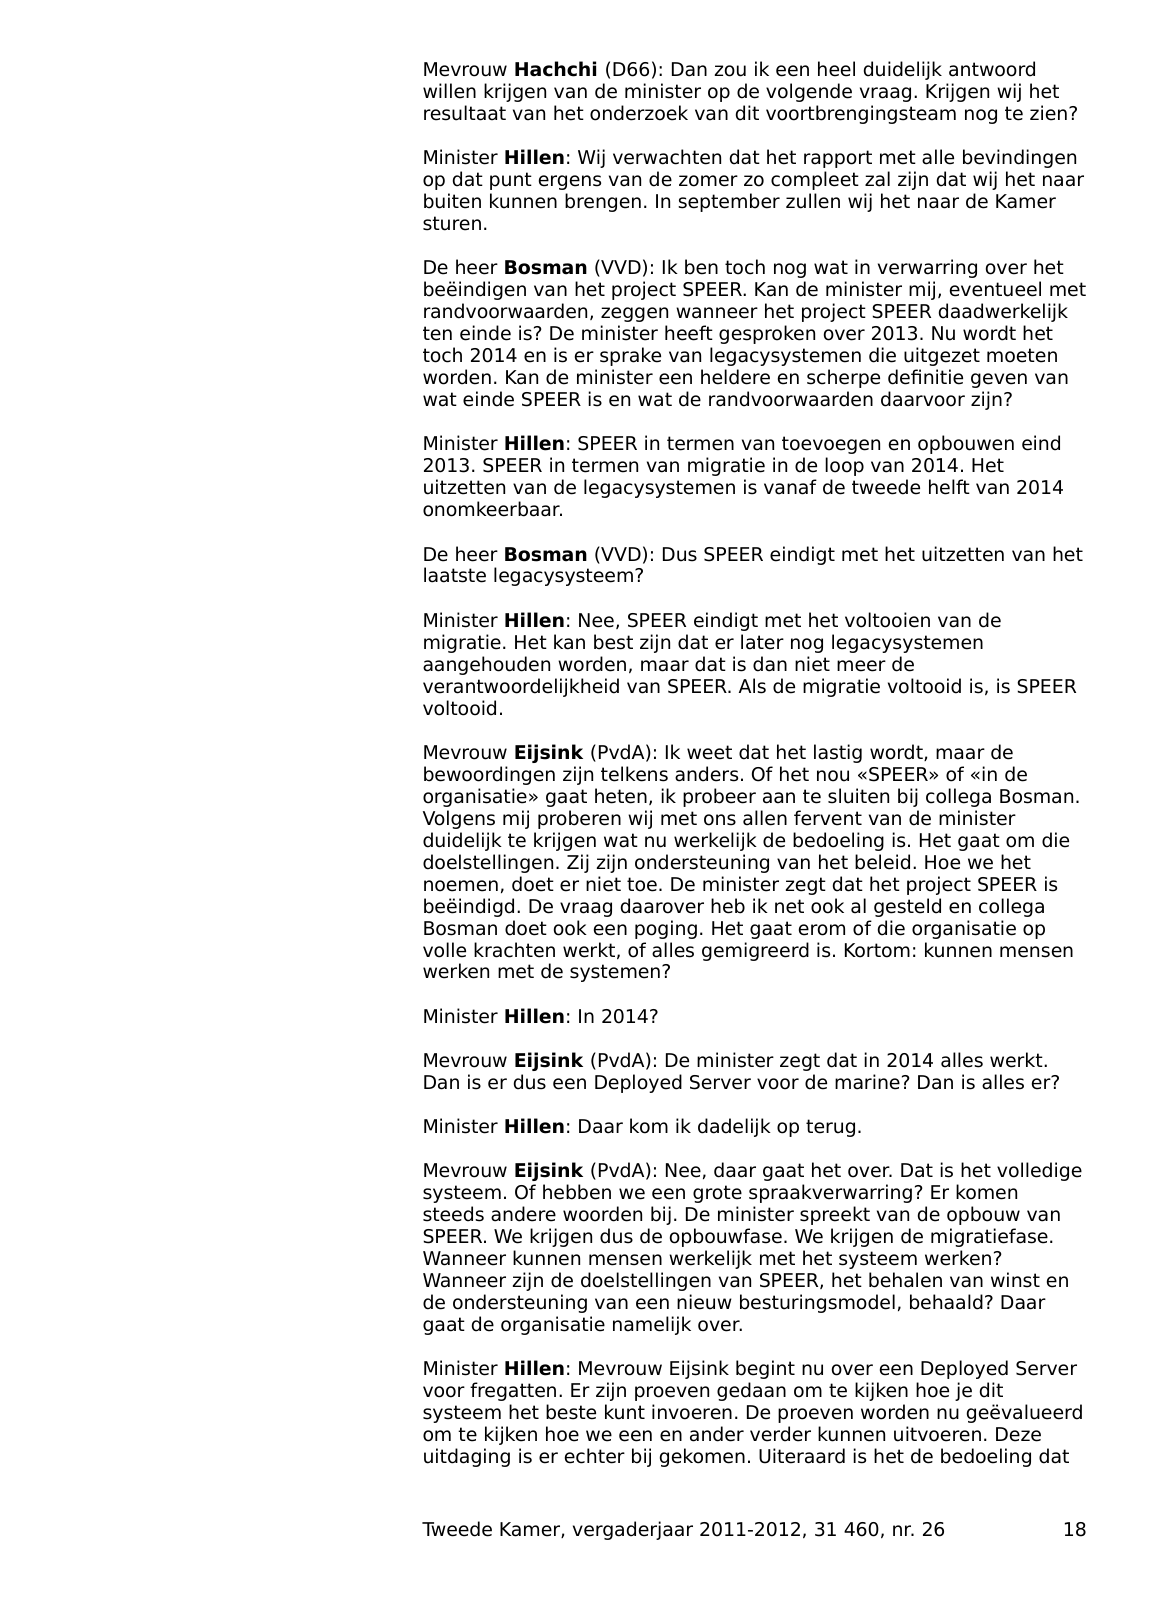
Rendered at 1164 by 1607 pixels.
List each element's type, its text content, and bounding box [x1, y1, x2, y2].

text Minister Hillen: Nee, SPEER eindigt met het voltooien van de migratie. Het kan best zijn dat er later nog legacysystemen aangehouden worden, maar dat is dan niet meer de verantwoordelijkheid van SPEER. Als de migratie voltooid is, is SPEER voltooid. [422, 609, 1087, 719]
text De heer Bosman (VVD): Ik ben toch nog wat in verwarring over het beëindigen van het project SPEER. Kan de minister mij, eventueel met randvoorwaarden, zeggen wanneer het project SPEER daadwerkelijk ten einde is? De minister heeft gesproken over 2013. Nu wordt het toch 2014 en is er sprake van legacysystemen die uitgezet moeten worden. Kan de minister een heldere en scherpe definitie geven van wat einde SPEER is en wat de randvoorwaarden daarvoor zijn? [422, 257, 1087, 411]
text Minister Hillen: Mevrouw Eijsink begint nu over een Deployed Server voor fregatten. Er zijn proeven gedaan om te kijken hoe je dit systeem het beste kunt invoeren. De proeven worden nu geëvalueerd om te kijken hoe we een en ander verder kunnen uitvoeren. Deze uitdaging is er echter bij gekomen. Uiteraard is het de bedoeling dat [422, 1358, 1087, 1468]
text Mevrouw Hachchi (D66): Dan zou ik een heel duidelijk antwoord willen krijgen van de minister op de volgende vraag. Krijgen wij het resultaat van het onderzoek van dit voortbrengingsteam nog te zien? [422, 59, 1087, 125]
text Minister Hillen: Wij verwachten dat het rapport met alle bevindingen op dat punt ergens van de zomer zo compleet zal zijn dat wij het naar buiten kunnen brengen. In september zullen wij het naar de Kamer sturen. [422, 147, 1087, 235]
text Minister Hillen: SPEER in termen van toevoegen en opbouwen eind 2013. SPEER in termen van migratie in de loop van 2014. Het uitzetten van de legacysystemen is vanaf de tweede helft van 2014 onomkeerbaar. [422, 433, 1087, 521]
text Mevrouw Eijsink (PvdA): De minister zegt dat in 2014 alles werkt. Dan is er dus een Deployed Server voor de marine? Dan is alles er? [422, 1050, 1087, 1094]
text De heer Bosman (VVD): Dus SPEER eindigt met het uitzetten van het laatste legacysysteem? [422, 543, 1087, 587]
text Mevrouw Eijsink (PvdA): Ik weet dat het lastig wordt, maar de bewoordingen zijn telkens anders. Of het nou «SPEER» of «in de organisatie» gaat heten, ik probeer aan te sluiten bij collega Bosman. Volgens mij proberen wij met ons allen fervent van de minister duidelijk te krijgen wat nu werkelijk de bedoeling is. Het gaat om die doelstellingen. Zij zijn ondersteuning van het beleid. Hoe we het noemen, doet er niet toe. De minister zegt dat het project SPEER is beëindigd. De vraag daarover heb ik net ook al gesteld en collega Bosman doet ook een poging. Het gaat erom of die organisatie op volle krachten werkt, of alles gemigreerd is. Kortom: kunnen mensen werken met de systemen? [422, 742, 1087, 983]
text Minister Hillen: In 2014? [422, 1006, 1087, 1028]
text Mevrouw Eijsink (PvdA): Nee, daar gaat het over. Dat is het volledige systeem. Of hebben we een grote spraakverwarring? Er komen steeds andere woorden bij. De minister spreekt van de opbouw van SPEER. We krijgen dus de opbouwfase. We krijgen de migratiefase. Wanneer kunnen mensen werkelijk met het systeem werken? Wanneer zijn de doelstellingen van SPEER, het behalen van winst en de ondersteuning van een nieuw besturingsmodel, behaald? Daar gaat de organisatie namelijk over. [422, 1160, 1087, 1336]
text Minister Hillen: Daar kom ik dadelijk op terug. [422, 1116, 1087, 1138]
